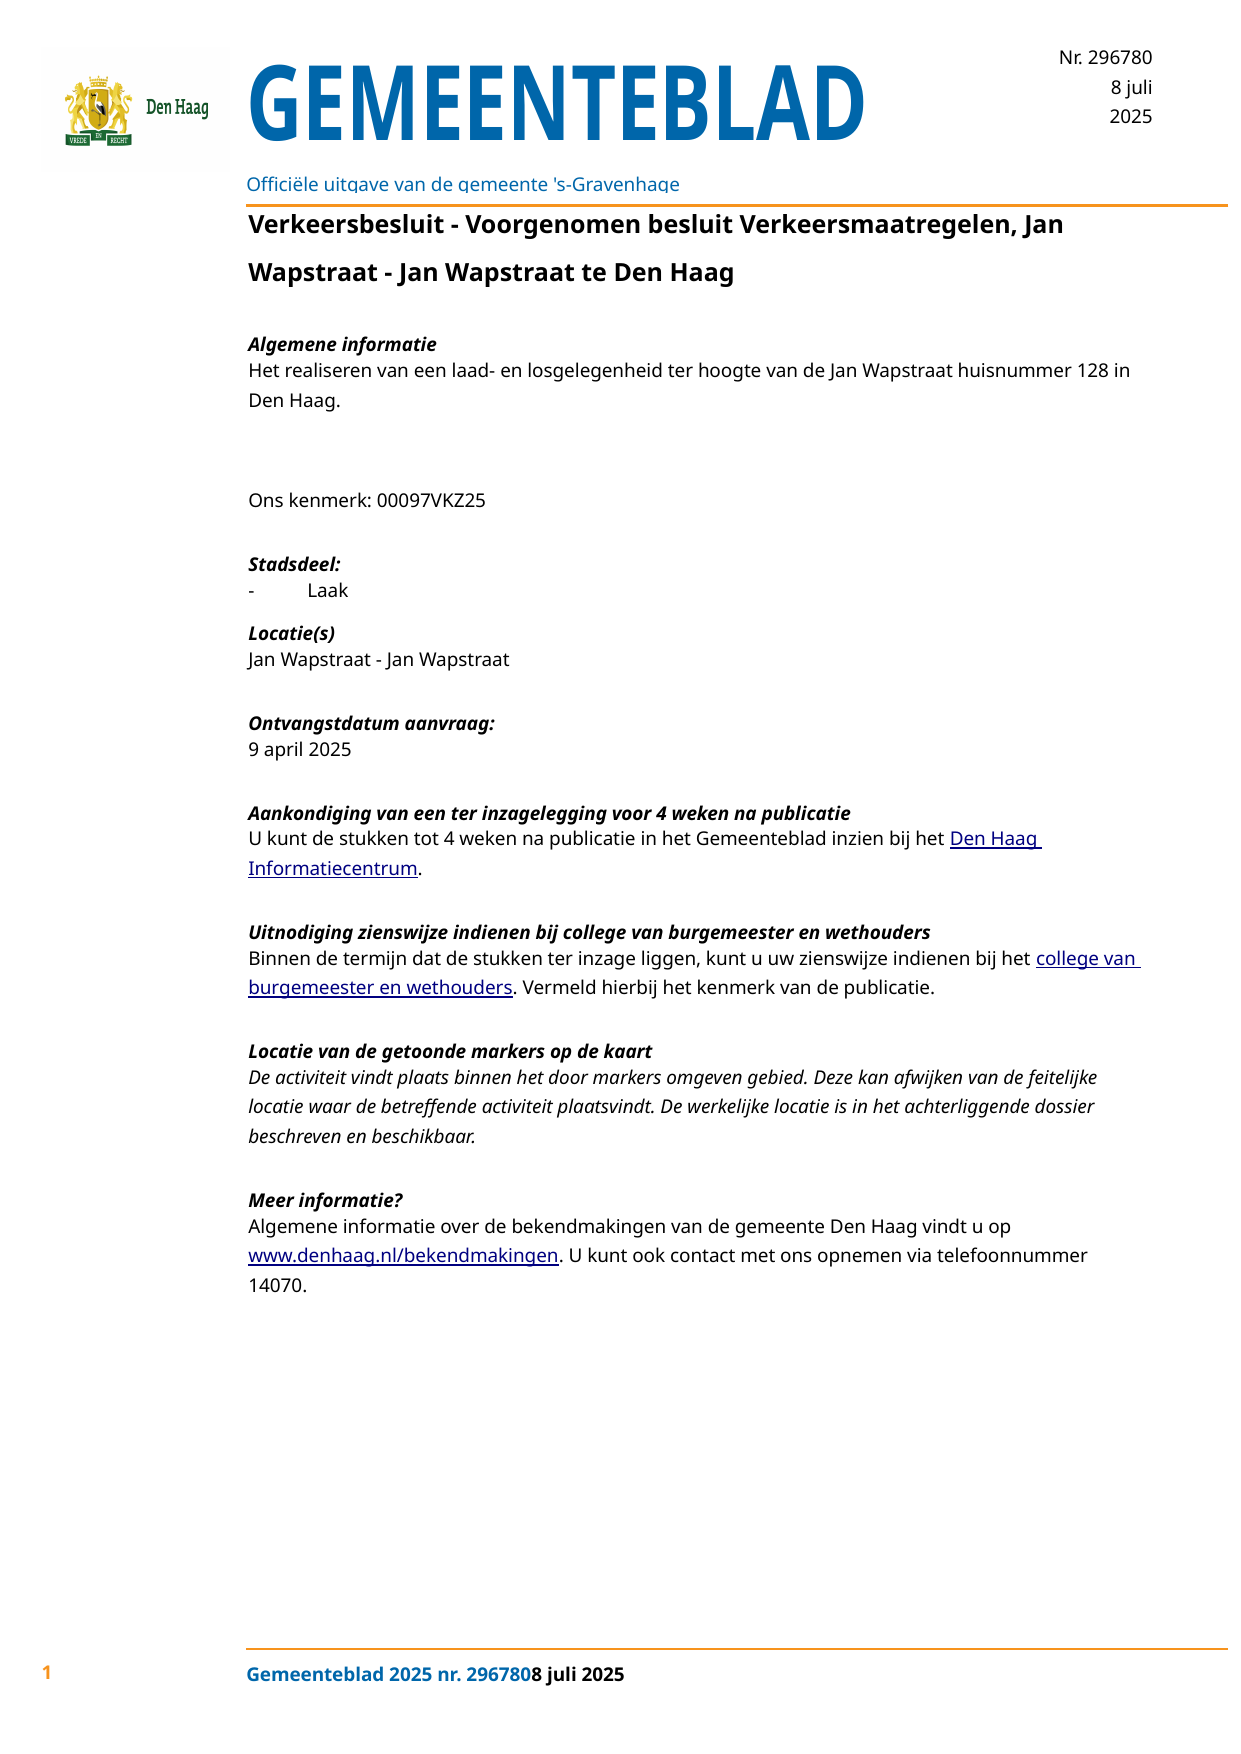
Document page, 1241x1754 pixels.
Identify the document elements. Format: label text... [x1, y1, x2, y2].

text De activiteit vindt plaats binnen het door markers omgeven gebied. Deze kan afwijken van de feitelijke locatie waar de betreffende activiteit plaatsvindt. De werkelijke locatie is in het achterliggende dossier beschreven en beschikbaar. [248, 1064, 1152, 1149]
text Ontvangstdatum aanvraag: [248, 710, 1152, 736]
text Ons kenmerk: 00097VKZ25 [248, 488, 1152, 513]
text 9 april 2025 [248, 736, 1152, 762]
text U kunt de stukken tot 4 weken na publicatie in het Gemeenteblad inzien bij het Den Haag Informatiecentrum. [248, 826, 1152, 881]
text Locatie(s) [248, 620, 1152, 646]
picture [41, 47, 231, 172]
text Algemene informatie over de bekendmakingen van de gemeente Den Haag vindt u op www.denhaag.nl/bekendmakingen. U kunt ook contact met ons opnemen via telefoonnummer 14070. [248, 1213, 1152, 1298]
text Het realiseren van een laad- en losgelegenheid ter hoogte van de Jan Wapstraat huisnummer 128 in Den Haag. [248, 357, 1152, 412]
text Locatie van de getoonde markers op de kaart [248, 1038, 1152, 1064]
text Verkeersbesluit - Voorgenomen besluit Verkeersmaatregelen, Jan Wapstraat - Jan Wapstraat te Den Haag [248, 207, 1152, 288]
text Meer informatie? [248, 1187, 1152, 1213]
text Stadsdeel: [248, 552, 1152, 577]
text Aankondiging van een ter inzagelegging voor 4 weken na publicatie [248, 800, 1152, 826]
text Uitnodiging zienswijze indienen bij college van burgemeester en wethouders [248, 919, 1152, 945]
text Jan Wapstraat - Jan Wapstraat [248, 646, 1152, 672]
text Binnen de termijn dat de stukken ter inzage liggen, kunt u uw zienswijze indienen bij het college van burgemeester en wethouders. Vermeld hierbij het kenmerk van de publicatie. [248, 945, 1152, 1000]
list Laak [248, 577, 1152, 603]
text Algemene informatie [248, 331, 1152, 357]
